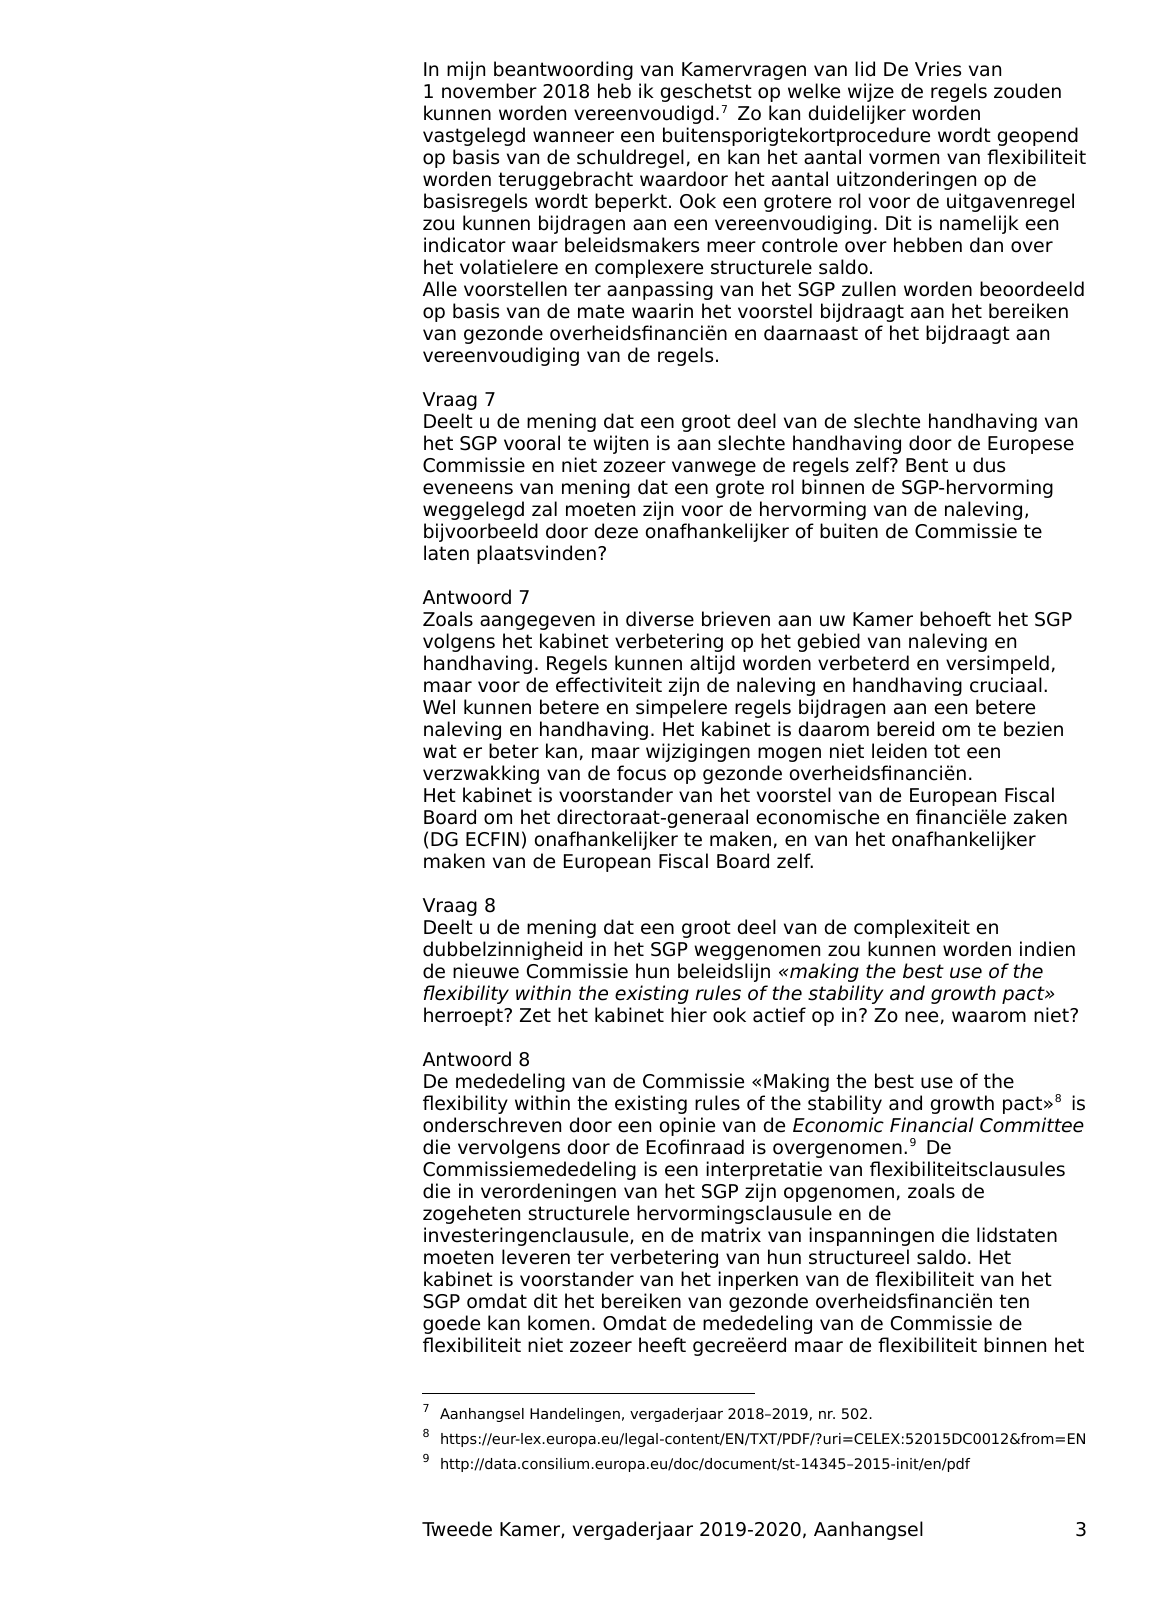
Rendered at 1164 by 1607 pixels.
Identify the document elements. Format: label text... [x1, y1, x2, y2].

text In mijn beantwoording van Kamervragen van lid De Vries van 1 november 2018 heb ik geschetst op welke wijze de regels zouden kunnen worden vereenvoudigd. Zo kan duidelijker worden vastgelegd wanneer een buitensporigtekortprocedure wordt geopend op basis van de schuldregel, en kan het aantal vormen van flexibiliteit worden teruggebracht waardoor het aantal uitzonderingen op de basisregels wordt beperkt. Ook een grotere rol voor de uitgavenregel zou kunnen bijdragen aan een vereenvoudiging. Dit is namelijk een indicator waar beleidsmakers meer controle over hebben dan over het volatielere en complexere structurele saldo. [422, 59, 1087, 279]
text Antwoord 8 [422, 1049, 1087, 1071]
text https://eur-lex.europa.eu/legal-content/EN/TXT/PDF/?uri=CELEX:52015DC0012&from=EN [422, 1427, 1087, 1449]
text Het kabinet is voorstander van het voorstel van de European Fiscal Board om het directoraat-generaal economische en financiële zaken (DG ECFIN) onafhankelijker te maken, en van het onafhankelijker maken van de European Fiscal Board zelf. [422, 785, 1087, 873]
text De mededeling van de Commissie «Making the best use of the flexibility within the existing rules of the stability and growth pact» is onderschreven door een opinie van de Economic Financial Committee die vervolgens door de Ecofinraad is overgenomen. De Commissiemededeling is een interpretatie van flexibiliteitsclausules die in verordeningen van het SGP zijn opgenomen, zoals de zogeheten structurele hervormingsclausule en de investeringenclausule, en de matrix van inspanningen die lidstaten moeten leveren ter verbetering van hun structureel saldo. Het kabinet is voorstander van het inperken van de flexibiliteit van het SGP omdat dit het bereiken van gezonde overheidsfinanciën ten goede kan komen. Omdat de mededeling van de Commissie de flexibiliteit niet zozeer heeft gecreëerd maar de flexibiliteit binnen het [422, 1071, 1087, 1357]
text http://data.consilium.europa.eu/doc/document/st-14345–2015-init/en/pdf [422, 1452, 1087, 1474]
text Aanhangsel Handelingen, vergaderjaar 2018–2019, nr. 502. [422, 1402, 1087, 1424]
text Zoals aangegeven in diverse brieven aan uw Kamer behoeft het SGP volgens het kabinet verbetering op het gebied van naleving en handhaving. Regels kunnen altijd worden verbeterd en versimpeld, maar voor de effectiviteit zijn de naleving en handhaving cruciaal. Wel kunnen betere en simpelere regels bijdragen aan een betere naleving en handhaving. Het kabinet is daarom bereid om te bezien wat er beter kan, maar wijzigingen mogen niet leiden tot een verzwakking van de focus op gezonde overheidsfinanciën. [422, 609, 1087, 785]
text Vraag 7 [422, 389, 1087, 411]
text Deelt u de mening dat een groot deel van de slechte handhaving van het SGP vooral te wijten is aan slechte handhaving door de Europese Commissie en niet zozeer vanwege de regels zelf? Bent u dus eveneens van mening dat een grote rol binnen de SGP-hervorming weggelegd zal moeten zijn voor de hervorming van de naleving, bijvoorbeeld door deze onafhankelijker of buiten de Commissie te laten plaatsvinden? [422, 411, 1087, 565]
text Deelt u de mening dat een groot deel van de complexiteit en dubbelzinnigheid in het SGP weggenomen zou kunnen worden indien de nieuwe Commissie hun beleidslijn «making the best use of the flexibility within the existing rules of the stability and growth pact» herroept? Zet het kabinet hier ook actief op in? Zo nee, waarom niet? [422, 917, 1087, 1027]
text Alle voorstellen ter aanpassing van het SGP zullen worden beoordeeld op basis van de mate waarin het voorstel bijdraagt aan het bereiken van gezonde overheidsfinanciën en daarnaast of het bijdraagt aan vereenvoudiging van de regels. [422, 279, 1087, 367]
text Vraag 8 [422, 895, 1087, 917]
text Antwoord 7 [422, 587, 1087, 609]
